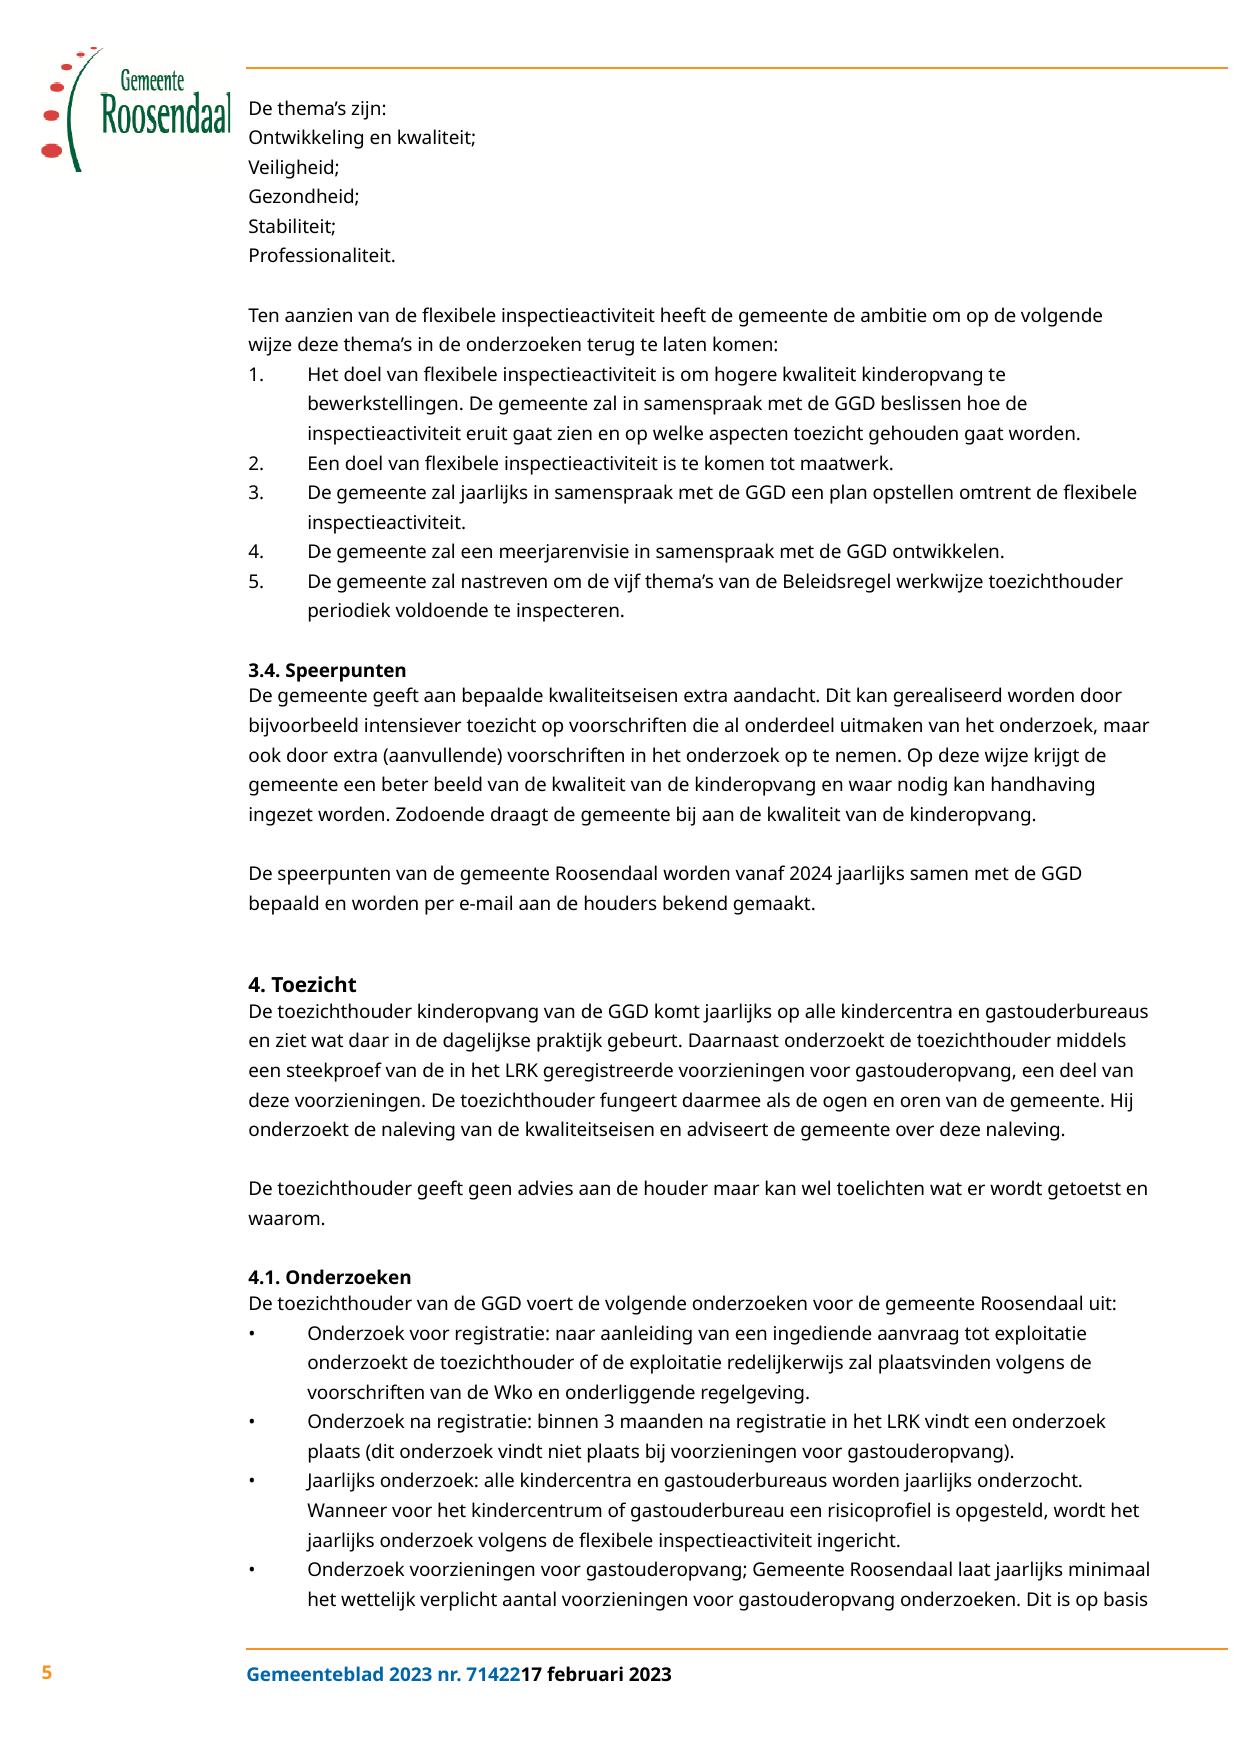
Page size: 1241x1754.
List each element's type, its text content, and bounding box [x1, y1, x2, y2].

list Onderzoek na registratie: binnen 3 maanden na registratie in het LRK vindt een onderzoek plaats (dit onderzoek vindt niet plaats bij voorzieningen voor gastouderopvang). [248, 1408, 1152, 1464]
text 4.1. Onderzoeken [248, 1264, 1152, 1290]
list Onderzoek voorzieningen voor gastouderopvang; Gemeente Roosendaal laat jaarlijks minimaal het wettelijk verplicht aantal voorzieningen voor gastouderopvang onderzoeken. Dit is op basis [248, 1556, 1152, 1612]
list Jaarlijks onderzoek: alle kindercentra en gastouderbureaus worden jaarlijks onderzocht. Wanneer voor het kindercentrum of gastouderbureau een risicoprofiel is opgesteld, wordt het jaarlijks onderzoek volgens de flexibele inspectieactiviteit ingericht. [248, 1468, 1152, 1552]
text 3.4. Speerpunten [248, 657, 1152, 683]
text Professionaliteit. [248, 243, 1152, 268]
text Ten aanzien van de flexibele inspectieactiviteit heeft de gemeente de ambitie om op de volgende wijze deze thema’s in de onderzoeken terug te laten komen: [248, 302, 1152, 357]
text Stabiliteit; [248, 213, 1152, 239]
text De thema’s zijn: [248, 95, 1152, 121]
text Ontwikkeling en kwaliteit; [248, 124, 1152, 150]
text Veiligheid; [248, 154, 1152, 180]
picture [41, 47, 231, 172]
list Het doel van flexibele inspectieactiviteit is om hogere kwaliteit kinderopvang te bewerkstellingen. De gemeente zal in samenspraak met de GGD beslissen hoe de inspectieactiviteit eruit gaat zien en op welke aspecten toezicht gehouden gaat worden. [248, 361, 1152, 446]
text De speerpunten van de gemeente Roosendaal worden vanaf 2024 jaarlijks samen met de GGD bepaald en worden per e-mail aan de houders bekend gemaakt. [248, 860, 1152, 915]
list De gemeente zal nastreven om de vijf thema’s van de Beleidsregel werkwijze toezichthouder periodiek voldoende te inspecteren. [248, 568, 1152, 623]
text De toezichthouder van de GGD voert de volgende onderzoeken voor de gemeente Roosendaal uit: [248, 1290, 1152, 1316]
text De gemeente geeft aan bepaalde kwaliteitseisen extra aandacht. Dit kan gerealiseerd worden door bijvoorbeeld intensiever toezicht op voorschriften die al onderdeel uitmaken van het onderzoek, maar ook door extra (aanvullende) voorschriften in het onderzoek op te nemen. Op deze wijze krijgt de gemeente een beter beeld van de kwaliteit van de kinderopvang en waar nodig kan handhaving ingezet worden. Zodoende draagt de gemeente bij aan de kwaliteit van de kinderopvang. [248, 683, 1152, 827]
list Een doel van flexibele inspectieactiviteit is te komen tot maatwerk. [248, 450, 1152, 476]
list De gemeente zal jaarlijks in samenspraak met de GGD een plan opstellen omtrent de flexibele inspectieactiviteit. [248, 479, 1152, 535]
list De gemeente zal een meerjarenvisie in samenspraak met de GGD ontwikkelen. [248, 538, 1152, 564]
text De toezichthouder kinderopvang van de GGD komt jaarlijks op alle kindercentra en gastouderbureaus en ziet wat daar in de dagelijkse praktijk gebeurt. Daarnaast onderzoekt de toezichthouder middels een steekproef van de in het LRK geregistreerde voorzieningen voor gastouderopvang, een deel van deze voorzieningen. De toezichthouder fungeert daarmee als de ogen en oren van de gemeente. Hij onderzoekt de naleving van de kwaliteitseisen en adviseert de gemeente over deze naleving. [248, 998, 1152, 1142]
text 4. Toezicht [248, 970, 1152, 998]
text De toezichthouder geeft geen advies aan de houder maar kan wel toelichten wat er wordt getoetst en waarom. [248, 1176, 1152, 1231]
text Gezondheid; [248, 183, 1152, 209]
list Onderzoek voor registratie: naar aanleiding van een ingediende aanvraag tot exploitatie onderzoekt de toezichthouder of de exploitatie redelijkerwijs zal plaatsvinden volgens de voorschriften van de Wko en onderliggende regelgeving. [248, 1320, 1152, 1404]
